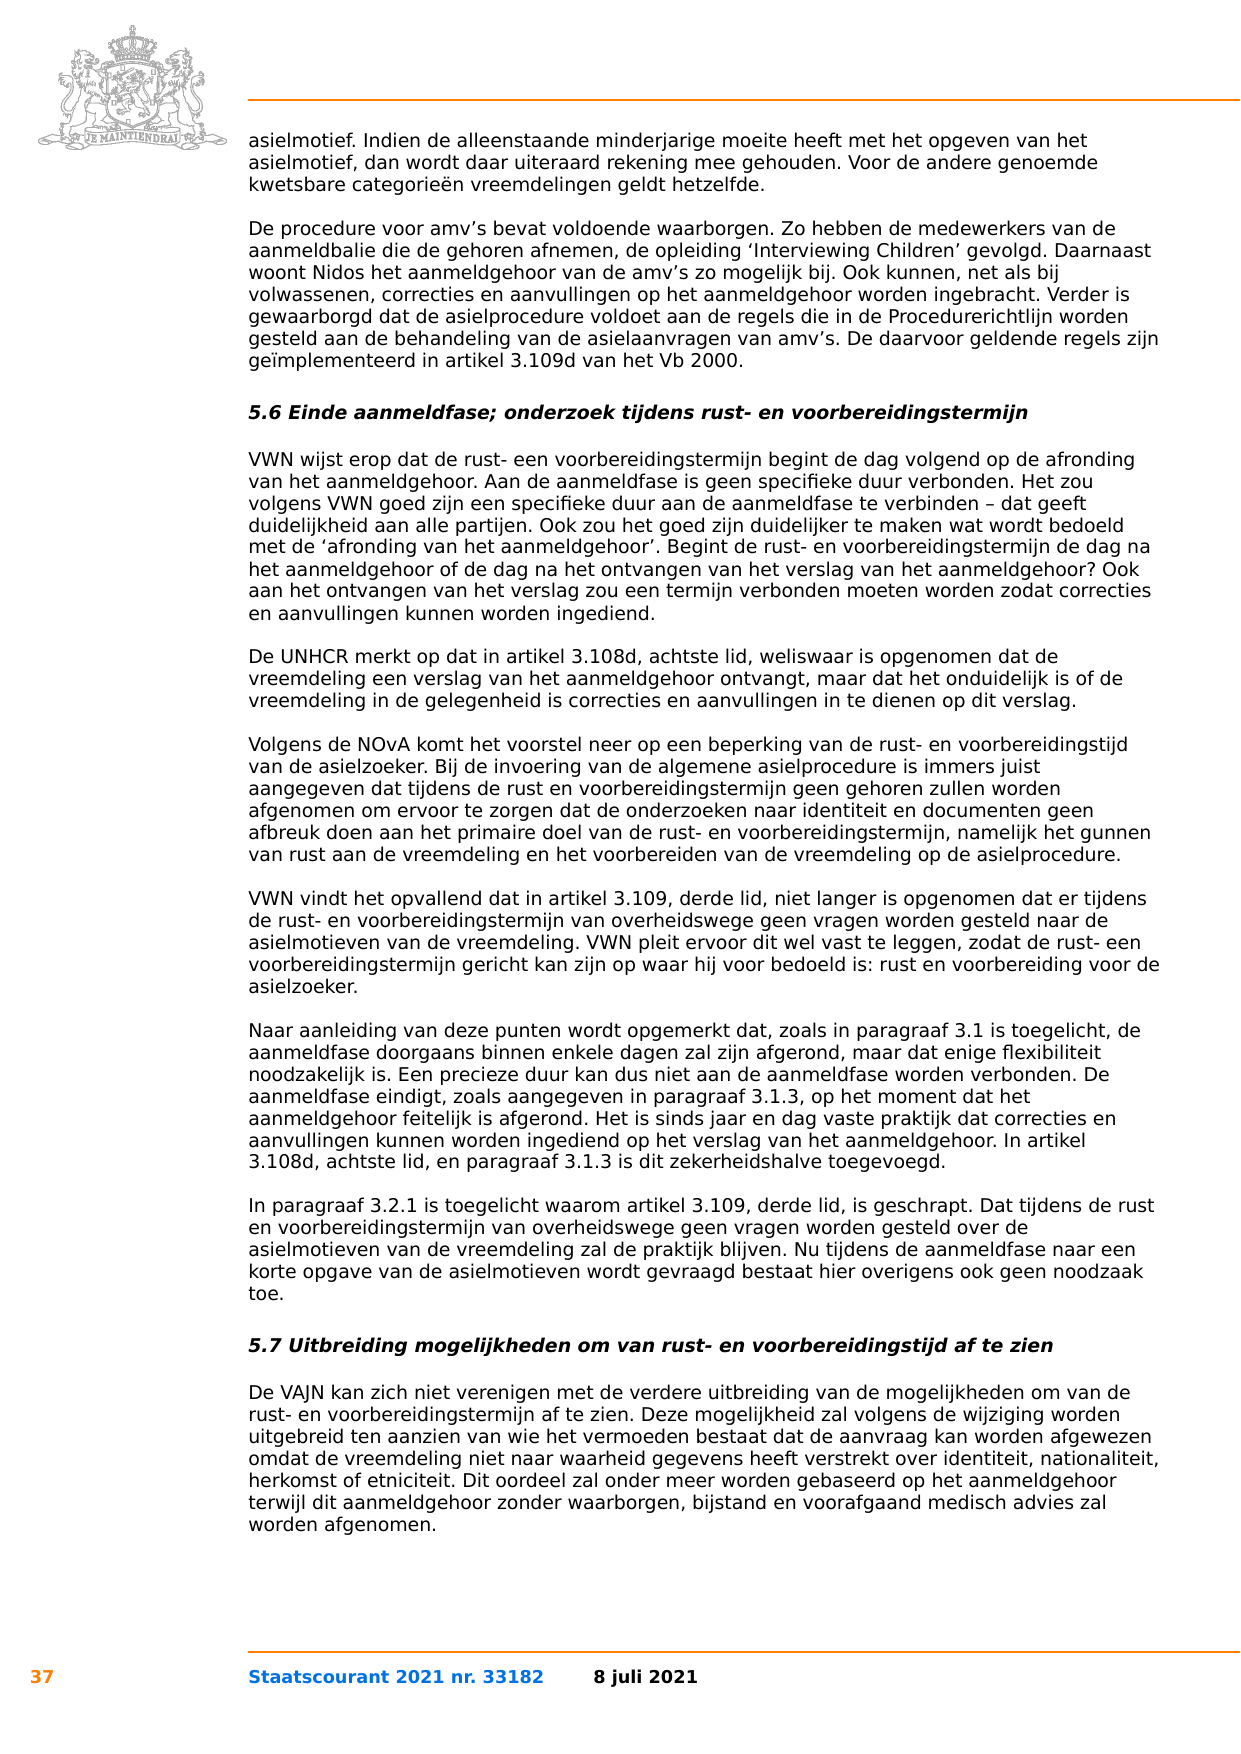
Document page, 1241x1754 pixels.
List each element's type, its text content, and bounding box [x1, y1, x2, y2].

subtitle 5.6 Einde aanmeldfase; onderzoek tijdens rust- en voorbereidingstermijn [248, 402, 1163, 423]
text VWN wijst erop dat de rust- een voorbereidingstermijn begint de dag volgend op de afronding van het aanmeldgehoor. Aan de aanmeldfase is geen specifieke duur verbonden. Het zou volgens VWN goed zijn een specifieke duur aan de aanmeldfase te verbinden – dat geeft duidelijkheid aan alle partijen. Ook zou het goed zijn duidelijker te maken wat wordt bedoeld met de ‘afronding van het aanmeldgehoor’. Begint de rust- en voorbereidingstermijn de dag na het aanmeldgehoor of de dag na het ontvangen van het verslag van het aanmeldgehoor? Ook aan het ontvangen van het verslag zou een termijn verbonden moeten worden zodat correcties en aanvullingen kunnen worden ingediend. [248, 448, 1163, 624]
text Volgens de NOvA komt het voorstel neer op een beperking van de rust- en voorbereidingstijd van de asielzoeker. Bij de invoering van de algemene asielprocedure is immers juist aangegeven dat tijdens de rust en voorbereidingstermijn geen gehoren zullen worden afgenomen om ervoor te zorgen dat de onderzoeken naar identiteit en documenten geen afbreuk doen aan het primaire doel van de rust- en voorbereidingstermijn, namelijk het gunnen van rust aan de vreemdeling en het voorbereiden van de vreemdeling op de asielprocedure. [248, 734, 1163, 866]
text Naar aanleiding van deze punten wordt opgemerkt dat, zoals in paragraaf 3.1 is toegelicht, de aanmeldfase doorgaans binnen enkele dagen zal zijn afgerond, maar dat enige flexibiliteit noodzakelijk is. Een precieze duur kan dus niet aan de aanmeldfase worden verbonden. De aanmeldfase eindigt, zoals aangegeven in paragraaf 3.1.3, op het moment dat het aanmeldgehoor feitelijk is afgerond. Het is sinds jaar en dag vaste praktijk dat correcties en aanvullingen kunnen worden ingediend op het verslag van het aanmeldgehoor. In artikel 3.108d, achtste lid, en paragraaf 3.1.3 is dit zekerheidshalve toegevoegd. [248, 1019, 1163, 1173]
text asielmotief. Indien de alleenstaande minderjarige moeite heeft met het opgeven van het asielmotief, dan wordt daar uiteraard rekening mee gehouden. Voor de andere genoemde kwetsbare categorieën vreemdelingen geldt hetzelfde. [248, 130, 1163, 196]
text De procedure voor amv’s bevat voldoende waarborgen. Zo hebben de medewerkers van de aanmeldbalie die de gehoren afnemen, de opleiding ‘Interviewing Children’ gevolgd. Daarnaast woont Nidos het aanmeldgehoor van de amv’s zo mogelijk bij. Ook kunnen, net als bij volwassenen, correcties en aanvullingen op het aanmeldgehoor worden ingebracht. Verder is gewaarborgd dat de asielprocedure voldoet aan de regels die in de Procedurerichtlijn worden gesteld aan de behandeling van de asielaanvragen van amv’s. De daarvoor geldende regels zijn geïmplementeerd in artikel 3.109d van het Vb 2000. [248, 218, 1163, 372]
text De UNHCR merkt op dat in artikel 3.108d, achtste lid, weliswaar is opgenomen dat de vreemdeling een verslag van het aanmeldgehoor ontvangt, maar dat het onduidelijk is of de vreemdeling in de gelegenheid is correcties en aanvullingen in te dienen op dit verslag. [248, 646, 1163, 712]
subtitle 5.7 Uitbreiding mogelijkheden om van rust- en voorbereidingstijd af te zien [248, 1335, 1163, 1357]
text De VAJN kan zich niet verenigen met de verdere uitbreiding van de mogelijkheden om van de rust- en voorbereidingstermijn af te zien. Deze mogelijkheid zal volgens de wijziging worden uitgebreid ten aanzien van wie het vermoeden bestaat dat de aanvraag kan worden afgewezen omdat de vreemdeling niet naar waarheid gegevens heeft verstrekt over identiteit, nationaliteit, herkomst of etniciteit. Dit oordeel zal onder meer worden gebaseerd op het aanmeldgehoor terwijl dit aanmeldgehoor zonder waarborgen, bijstand en voorafgaand medisch advies zal worden afgenomen. [248, 1382, 1163, 1536]
text VWN vindt het opvallend dat in artikel 3.109, derde lid, niet langer is opgenomen dat er tijdens de rust- en voorbereidingstermijn van overheidswege geen vragen worden gesteld naar de asielmotieven van de vreemdeling. VWN pleit ervoor dit wel vast te leggen, zodat de rust- een voorbereidingstermijn gericht kan zijn op waar hij voor bedoeld is: rust en voorbereiding voor de asielzoeker. [248, 888, 1163, 998]
text In paragraaf 3.2.1 is toegelicht waarom artikel 3.109, derde lid, is geschrapt. Dat tijdens de rust en voorbereidingstermijn van overheidswege geen vragen worden gesteld over de asielmotieven van de vreemdeling zal de praktijk blijven. Nu tijdens de aanmeldfase naar een korte opgave van de asielmotieven wordt gevraagd bestaat hier overigens ook geen noodzaak toe. [248, 1195, 1163, 1305]
picture [38, 25, 227, 150]
